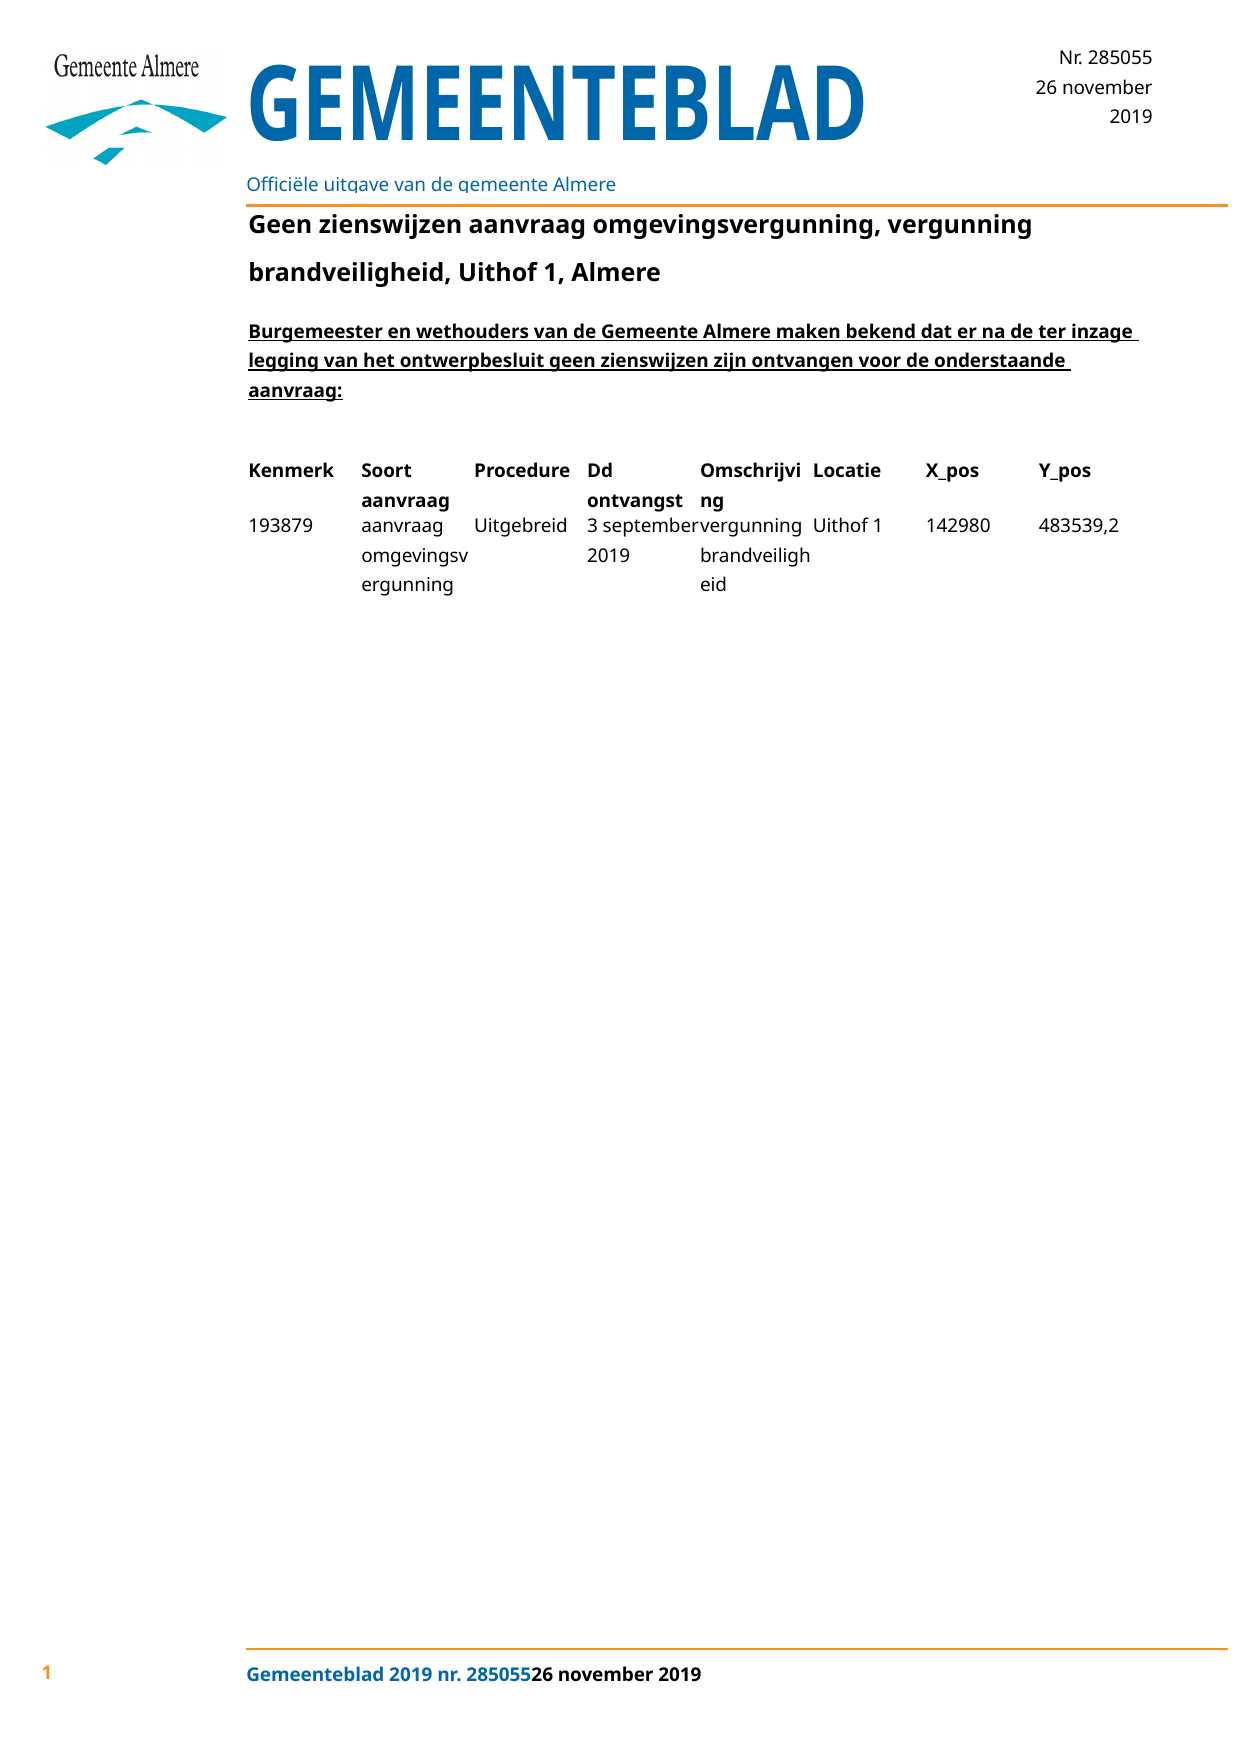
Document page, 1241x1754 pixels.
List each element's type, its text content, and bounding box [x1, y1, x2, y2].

table_header X_pos [926, 457, 1038, 512]
table_cell vergunning brandveiligheid [700, 513, 813, 597]
table_cell 3 september 2019 [587, 513, 700, 597]
table_cell Uithof 1 [813, 513, 926, 597]
picture [41, 47, 231, 172]
table_header Omschrijving [700, 457, 813, 512]
table_header Locatie [813, 457, 926, 512]
table_header Procedure [474, 457, 587, 512]
table_cell 193879 [248, 513, 361, 597]
table_header Y_pos [1039, 457, 1152, 512]
table_cell Uitgebreid [474, 513, 587, 597]
table_cell 483539,2 [1039, 513, 1152, 597]
text Burgemeester en wethouders van de Gemeente Almere maken bekend dat er na de ter inzage legging van het ontwerpbesluit geen zienswijzen zijn ontvangen voor de onderstaande aanvraag: [248, 318, 1152, 403]
table_header Dd ontvangst [587, 457, 700, 512]
table_header Soort aanvraag [361, 457, 474, 512]
table_cell 142980 [926, 513, 1038, 597]
text Geen zienswijzen aanvraag omgevingsvergunning, vergunning brandveiligheid, Uithof 1, Almere [248, 207, 1152, 288]
table_header Kenmerk [248, 457, 361, 512]
table_cell aanvraag omgevingsvergunning [361, 513, 474, 597]
